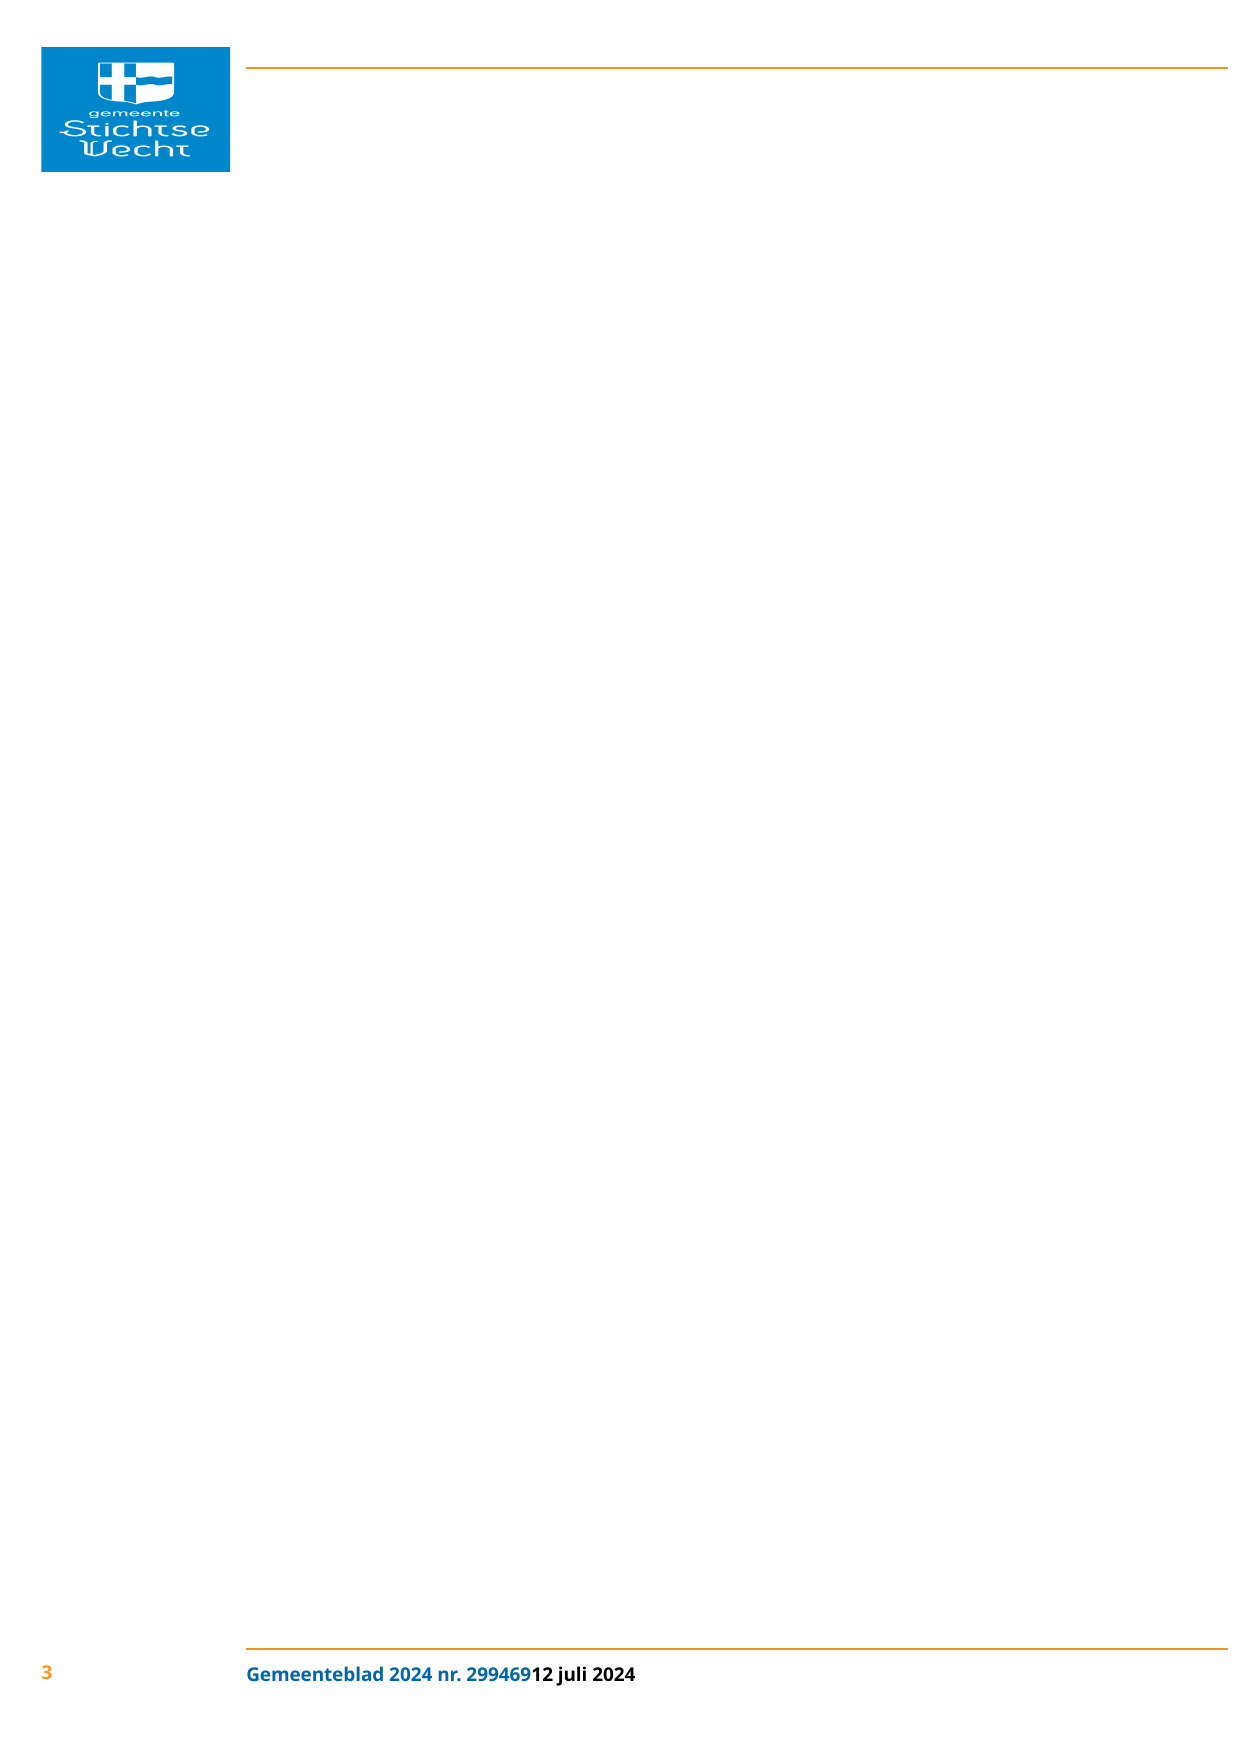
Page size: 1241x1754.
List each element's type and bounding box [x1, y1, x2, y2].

picture [99, 63, 135, 101]
picture [137, 63, 174, 103]
